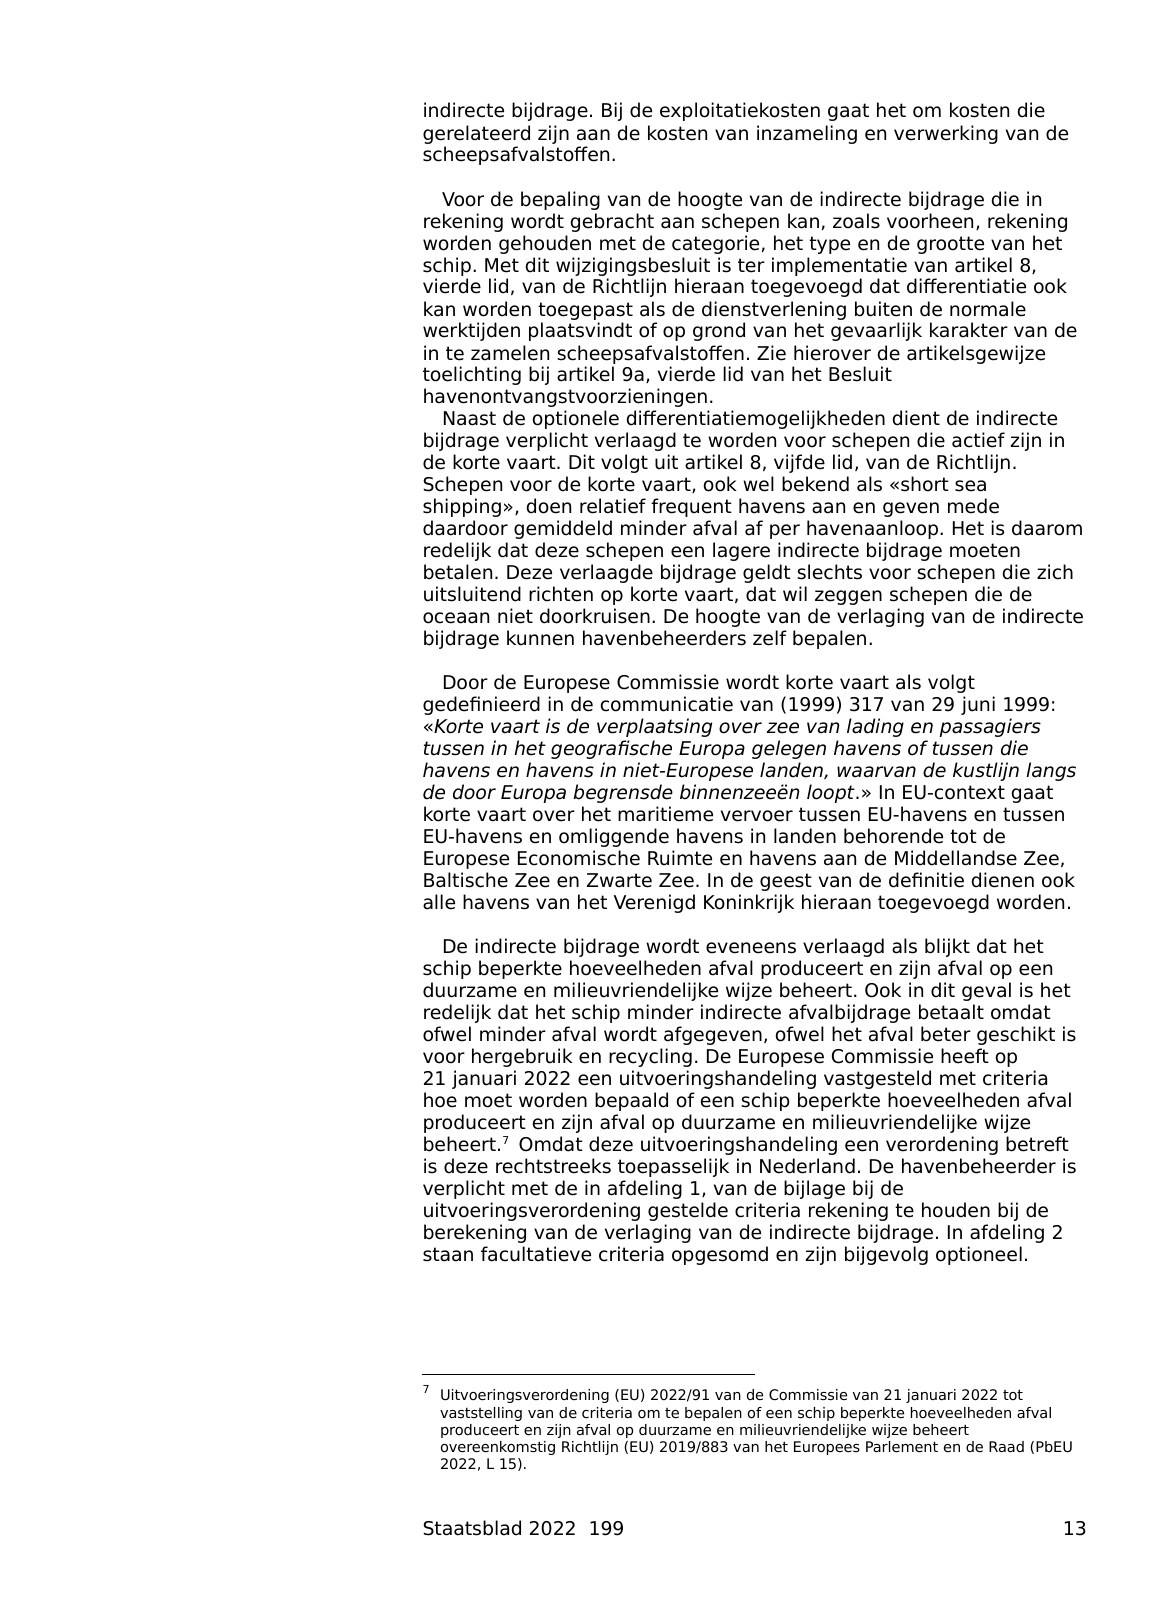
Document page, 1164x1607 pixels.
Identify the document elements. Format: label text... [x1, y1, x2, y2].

text Voor de bepaling van de hoogte van de indirecte bijdrage die in rekening wordt gebracht aan schepen kan, zoals voorheen, rekening worden gehouden met de categorie, het type en de grootte van het schip. Met dit wijzigingsbesluit is ter implementatie van artikel 8, vierde lid, van de Richtlijn hieraan toegevoegd dat differentiatie ook kan worden toegepast als de dienstverlening buiten de normale werktijden plaatsvindt of op grond van het gevaarlijk karakter van de in te zamelen scheepsafvalstoffen. Zie hierover de artikelsgewijze toelichting bij artikel 9a, vierde lid van het Besluit havenontvangstvoorzieningen. [422, 188, 1087, 408]
text Uitvoeringsverordening (EU) 2022/91 van de Commissie van 21 januari 2022 tot vaststelling van de criteria om te bepalen of een schip beperkte hoeveelheden afval produceert en zijn afval op duurzame en milieuvriendelijke wijze beheert overeenkomstig Richtlijn (EU) 2019/883 van het Europees Parlement en de Raad (PbEU 2022, L 15). [422, 1383, 1087, 1473]
text indirecte bijdrage. Bij de exploitatiekosten gaat het om kosten die gerelateerd zijn aan de kosten van inzameling en verwerking van de scheepsafvalstoffen. [422, 100, 1087, 166]
text De indirecte bijdrage wordt eveneens verlaagd als blijkt dat het schip beperkte hoeveelheden afval produceert en zijn afval op een duurzame en milieuvriendelijke wijze beheert. Ook in dit geval is het redelijk dat het schip minder indirecte afvalbijdrage betaalt omdat ofwel minder afval wordt afgegeven, ofwel het afval beter geschikt is voor hergebruik en recycling. De Europese Commissie heeft op 21 januari 2022 een uitvoeringshandeling vastgesteld met criteria hoe moet worden bepaald of een schip beperkte hoeveelheden afval produceert en zijn afval op duurzame en milieuvriendelijke wijze beheert. Omdat deze uitvoeringshandeling een verordening betreft is deze rechtstreeks toepasselijk in Nederland. De havenbeheerder is verplicht met de in afdeling 1, van de bijlage bij de uitvoeringsverordening gestelde criteria rekening te houden bij de berekening van de verlaging van de indirecte bijdrage. In afdeling 2 staan facultatieve criteria opgesomd en zijn bijgevolg optioneel. [422, 936, 1087, 1266]
text Door de Europese Commissie wordt korte vaart als volgt gedefinieerd in de communicatie van (1999) 317 van 29 juni 1999: «Korte vaart is de verplaatsing over zee van lading en passagiers tussen in het geografische Europa gelegen havens of tussen die havens en havens in niet-Europese landen, waarvan de kustlijn langs de door Europa begrensde binnenzeeën loopt.» In EU-context gaat korte vaart over het maritieme vervoer tussen EU-havens en tussen EU-havens en omliggende havens in landen behorende tot de Europese Economische Ruimte en havens aan de Middellandse Zee, Baltische Zee en Zwarte Zee. In de geest van de definitie dienen ook alle havens van het Verenigd Koninkrijk hieraan toegevoegd worden. [422, 672, 1087, 914]
text Naast de optionele differentiatiemogelijkheden dient de indirecte bijdrage verplicht verlaagd te worden voor schepen die actief zijn in de korte vaart. Dit volgt uit artikel 8, vijfde lid, van de Richtlijn. Schepen voor de korte vaart, ook wel bekend als «short sea shipping», doen relatief frequent havens aan en geven mede daardoor gemiddeld minder afval af per havenaanloop. Het is daarom redelijk dat deze schepen een lagere indirecte bijdrage moeten betalen. Deze verlaagde bijdrage geldt slechts voor schepen die zich uitsluitend richten op korte vaart, dat wil zeggen schepen die de oceaan niet doorkruisen. De hoogte van de verlaging van de indirecte bijdrage kunnen havenbeheerders zelf bepalen. [422, 408, 1087, 650]
